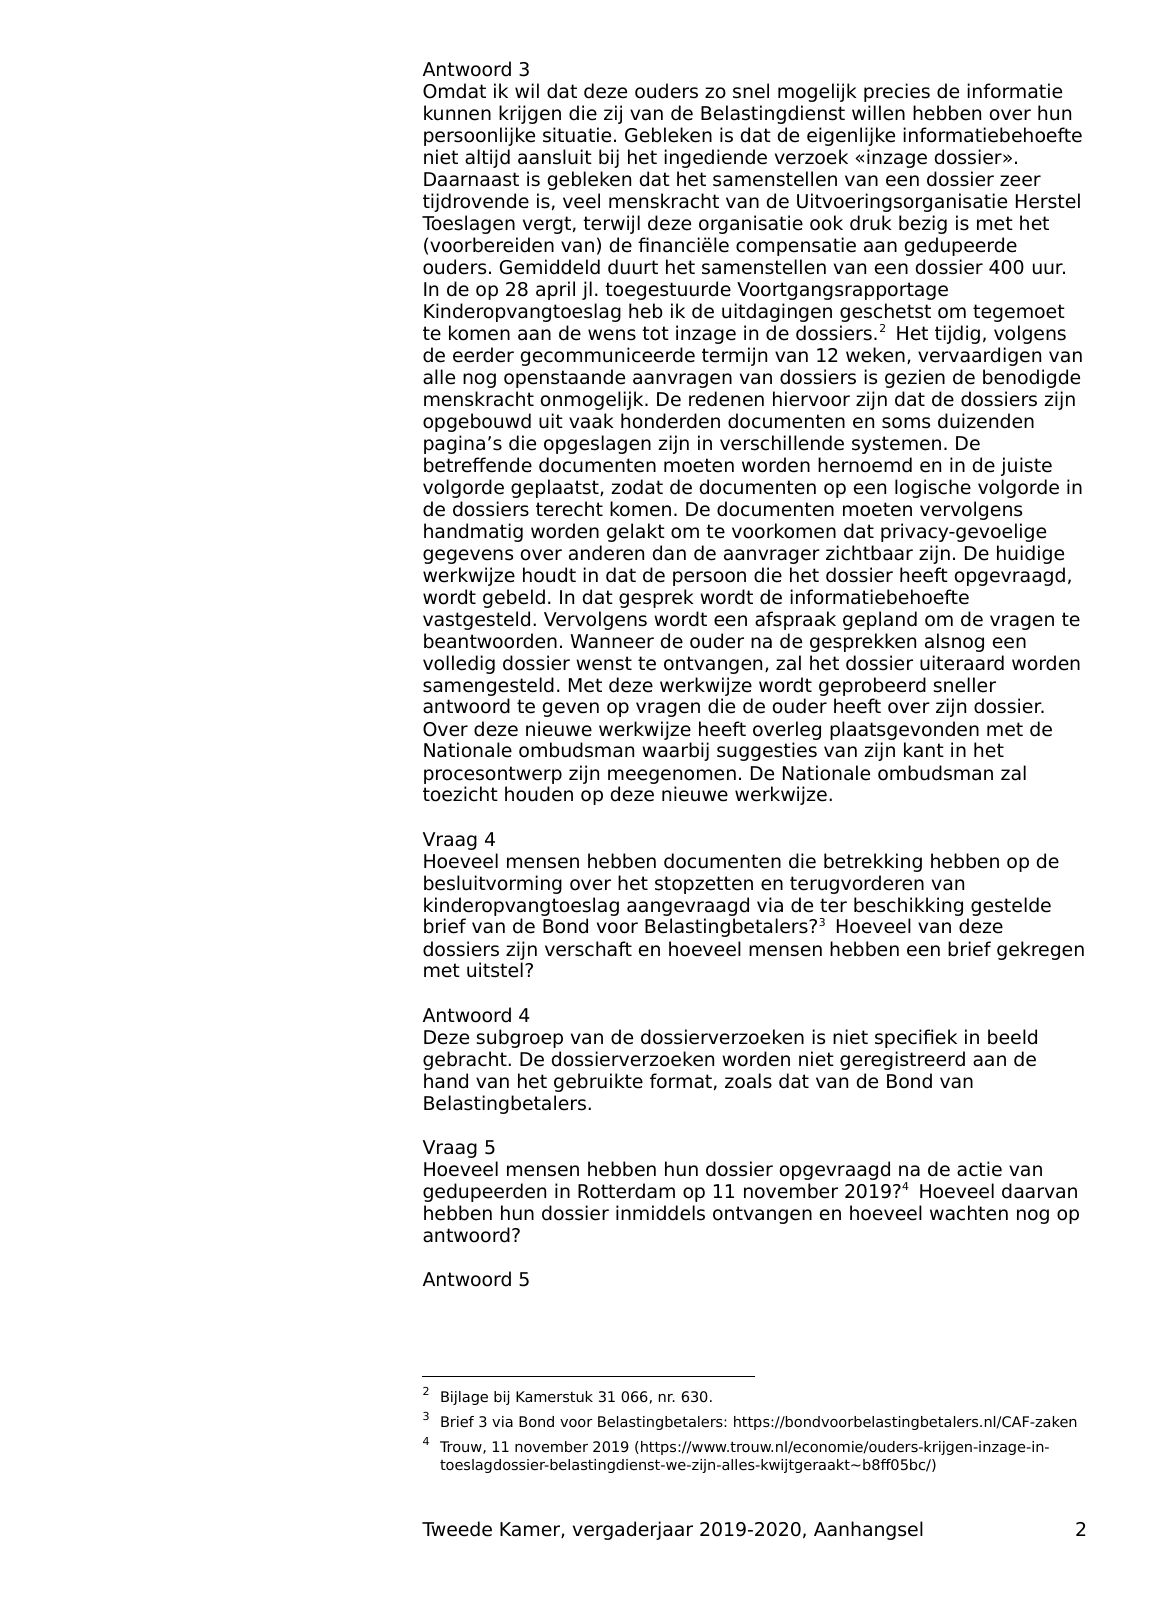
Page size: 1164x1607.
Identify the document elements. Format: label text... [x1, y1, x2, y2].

text Antwoord 5 [422, 1269, 1087, 1291]
text Hoeveel mensen hebben hun dossier opgevraagd na de actie van gedupeerden in Rotterdam op 11 november 2019? Hoeveel daarvan hebben hun dossier inmiddels ontvangen en hoeveel wachten nog op antwoord? [422, 1159, 1087, 1247]
text Trouw, 11 november 2019 (https://www.trouw.nl/economie/ouders-krijgen-inzage-in-toeslagdossier-belastingdienst-we-zijn-alles-kwijtgeraakt~b8ff05bc/) [422, 1435, 1087, 1474]
text Deze subgroep van de dossierverzoeken is niet specifiek in beeld gebracht. De dossierverzoeken worden niet geregistreerd aan de hand van het gebruikte format, zoals dat van de Bond van Belastingbetalers. [422, 1027, 1087, 1114]
text Bijlage bij Kamerstuk 31 066, nr. 630. [422, 1385, 1087, 1407]
text Omdat ik wil dat deze ouders zo snel mogelijk precies de informatie kunnen krijgen die zij van de Belastingdienst willen hebben over hun persoonlijke situatie. Gebleken is dat de eigenlijke informatiebehoefte niet altijd aansluit bij het ingediende verzoek «inzage dossier». Daarnaast is gebleken dat het samenstellen van een dossier zeer tijdrovende is, veel menskracht van de Uitvoeringsorganisatie Herstel Toeslagen vergt, terwijl deze organisatie ook druk bezig is met het (voorbereiden van) de financiële compensatie aan gedupeerde ouders. Gemiddeld duurt het samenstellen van een dossier 400 uur. In de op 28 april jl. toegestuurde Voortgangsrapportage Kinderopvangtoeslag heb ik de uitdagingen geschetst om tegemoet te komen aan de wens tot inzage in de dossiers. Het tijdig, volgens de eerder gecommuniceerde termijn van 12 weken, vervaardigen van alle nog openstaande aanvragen van dossiers is gezien de benodigde menskracht onmogelijk. De redenen hiervoor zijn dat de dossiers zijn opgebouwd uit vaak honderden documenten en soms duizenden pagina’s die opgeslagen zijn in verschillende systemen. De betreffende documenten moeten worden hernoemd en in de juiste volgorde geplaatst, zodat de documenten op een logische volgorde in de dossiers terecht komen. De documenten moeten vervolgens handmatig worden gelakt om te voorkomen dat privacy-gevoelige gegevens over anderen dan de aanvrager zichtbaar zijn. De huidige werkwijze houdt in dat de persoon die het dossier heeft opgevraagd, wordt gebeld. In dat gesprek wordt de informatiebehoefte vastgesteld. Vervolgens wordt een afspraak gepland om de vragen te beantwoorden. Wanneer de ouder na de gesprekken alsnog een volledig dossier wenst te ontvangen, zal het dossier uiteraard worden samengesteld. Met deze werkwijze wordt geprobeerd sneller antwoord te geven op vragen die de ouder heeft over zijn dossier. Over deze nieuwe werkwijze heeft overleg plaatsgevonden met de Nationale ombudsman waarbij suggesties van zijn kant in het procesontwerp zijn meegenomen. De Nationale ombudsman zal toezicht houden op deze nieuwe werkwijze. [422, 81, 1087, 806]
text Hoeveel mensen hebben documenten die betrekking hebben op de besluitvorming over het stopzetten en terugvorderen van kinderopvangtoeslag aangevraagd via de ter beschikking gestelde brief van de Bond voor Belastingbetalers? Hoeveel van deze dossiers zijn verschaft en hoeveel mensen hebben een brief gekregen met uitstel? [422, 851, 1087, 982]
text Vraag 5 [422, 1137, 1087, 1159]
text Antwoord 3 [422, 59, 1087, 81]
text Brief 3 via Bond voor Belastingbetalers: https://bondvoorbelastingbetalers.nl/CAF-zaken [422, 1410, 1087, 1432]
text Vraag 4 [422, 828, 1087, 851]
text Antwoord 4 [422, 1004, 1087, 1027]
